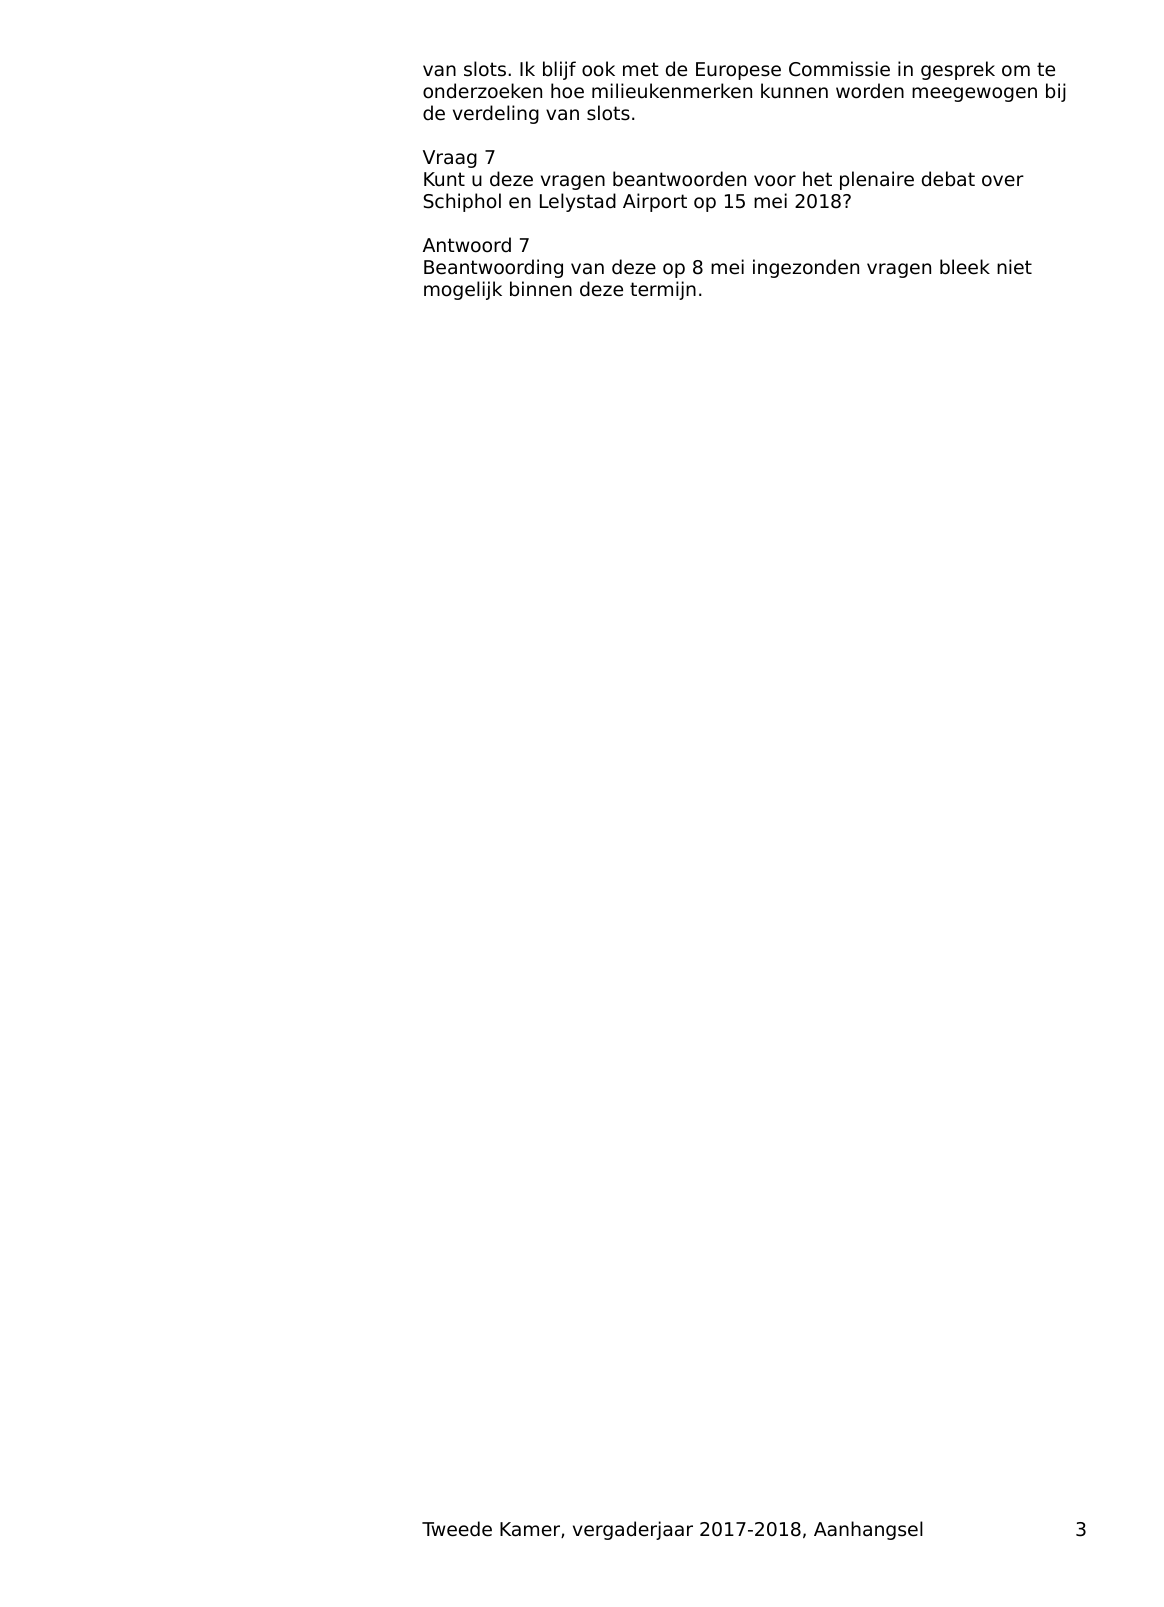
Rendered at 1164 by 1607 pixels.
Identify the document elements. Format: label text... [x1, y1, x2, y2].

text Vraag 7 [422, 147, 1087, 169]
text Kunt u deze vragen beantwoorden voor het plenaire debat over Schiphol en Lelystad Airport op 15 mei 2018? [422, 169, 1087, 213]
text Beantwoording van deze op 8 mei ingezonden vragen bleek niet mogelijk binnen deze termijn. [422, 257, 1087, 301]
text Antwoord 7 [422, 235, 1087, 257]
text van slots. Ik blijf ook met de Europese Commissie in gesprek om te onderzoeken hoe milieukenmerken kunnen worden meegewogen bij de verdeling van slots. [422, 59, 1087, 125]
